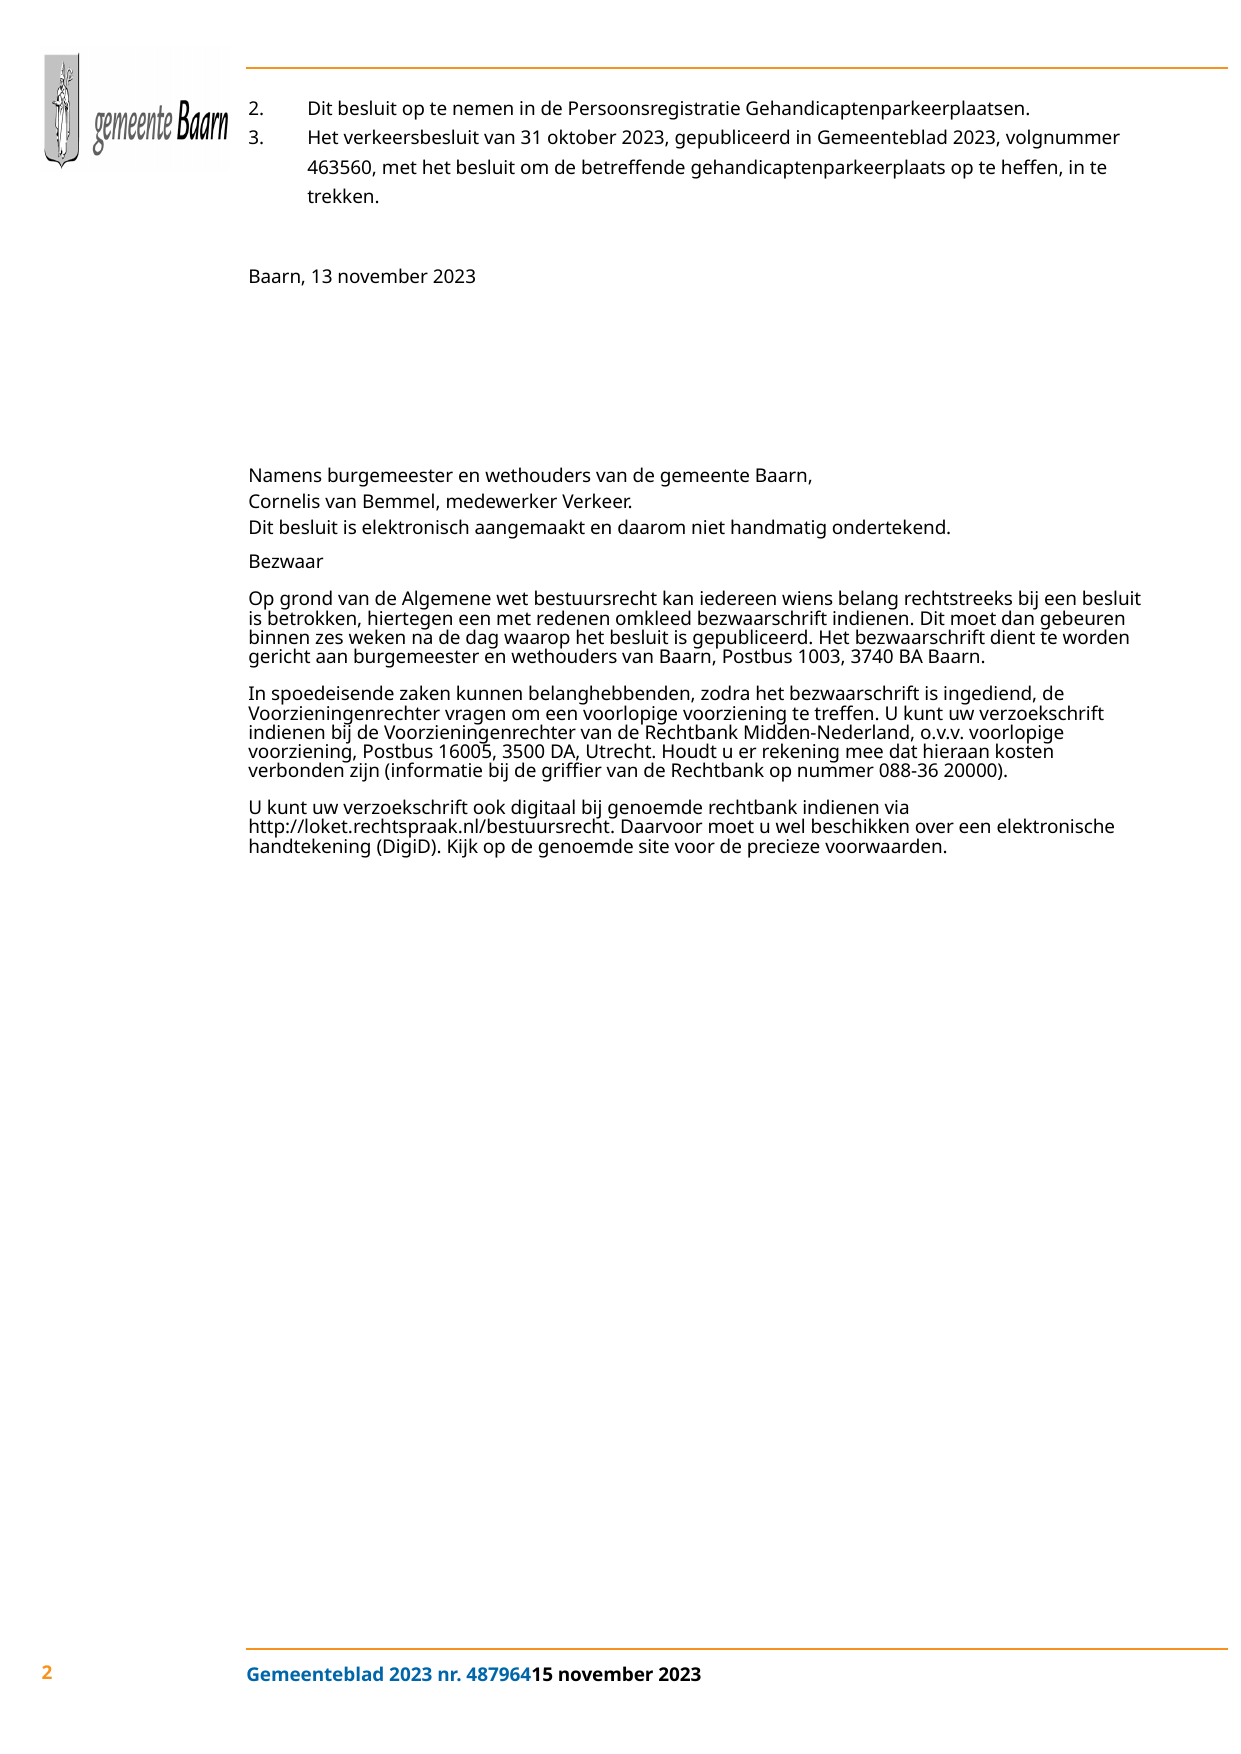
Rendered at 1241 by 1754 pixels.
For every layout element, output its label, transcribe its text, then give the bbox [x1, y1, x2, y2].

text Baarn, 13 november 2023 [248, 263, 1152, 289]
picture [41, 47, 231, 172]
text Namens burgemeester en wethouders van de gemeente Baarn, [248, 463, 1152, 488]
text Cornelis van Bemmel, medewerker Verkeer. [248, 488, 1152, 514]
list Dit besluit op te nemen in de Persoonsregistratie Gehandicaptenparkeerplaatsen. [248, 95, 1152, 121]
text Dit besluit is elektronisch aangemaakt en daarom niet handmatig ondertekend. [248, 514, 1152, 540]
text In spoedeisende zaken kunnen belanghebbenden, zodra het bezwaarschrift is ingediend, de Voorzieningenrechter vragen om een voorlopige voorziening te treffen. U kunt uw verzoekschrift indienen bij de Voorzieningenrechter van de Rechtbank Midden-Nederland, o.v.v. voorlopige voorziening, Postbus 16005, 3500 DA, Utrecht. Houdt u er rekening mee dat hieraan kosten verbonden zijn (informatie bij de griffier van de Rechtbank op nummer 088-36 20000). [248, 685, 1152, 782]
text Op grond van de Algemene wet bestuursrecht kan iedereen wiens belang rechtstreeks bij een besluit is betrokken, hiertegen een met redenen omkleed bezwaarschrift indienen. Dit moet dan gebeuren binnen zes weken na de dag waarop het besluit is gepubliceerd. Het bezwaarschrift dient te worden gericht aan burgemeester en wethouders van Baarn, Postbus 1003, 3740 BA Baarn. [248, 590, 1152, 667]
list Het verkeersbesluit van 31 oktober 2023, gepubliceerd in Gemeenteblad 2023, volgnummer 463560, met het besluit om de betreffende gehandicaptenparkeerplaats op te heffen, in te trekken. [248, 124, 1152, 209]
text U kunt uw verzoekschrift ook digitaal bij genoemde rechtbank indienen via http://loket.rechtspraak.nl/bestuursrecht. Daarvoor moet u wel beschikken over een elektronische handtekening (DigiD). Kijk op de genoemde site voor de precieze voorwaarden. [248, 799, 1152, 857]
text Bezwaar [248, 553, 1152, 573]
